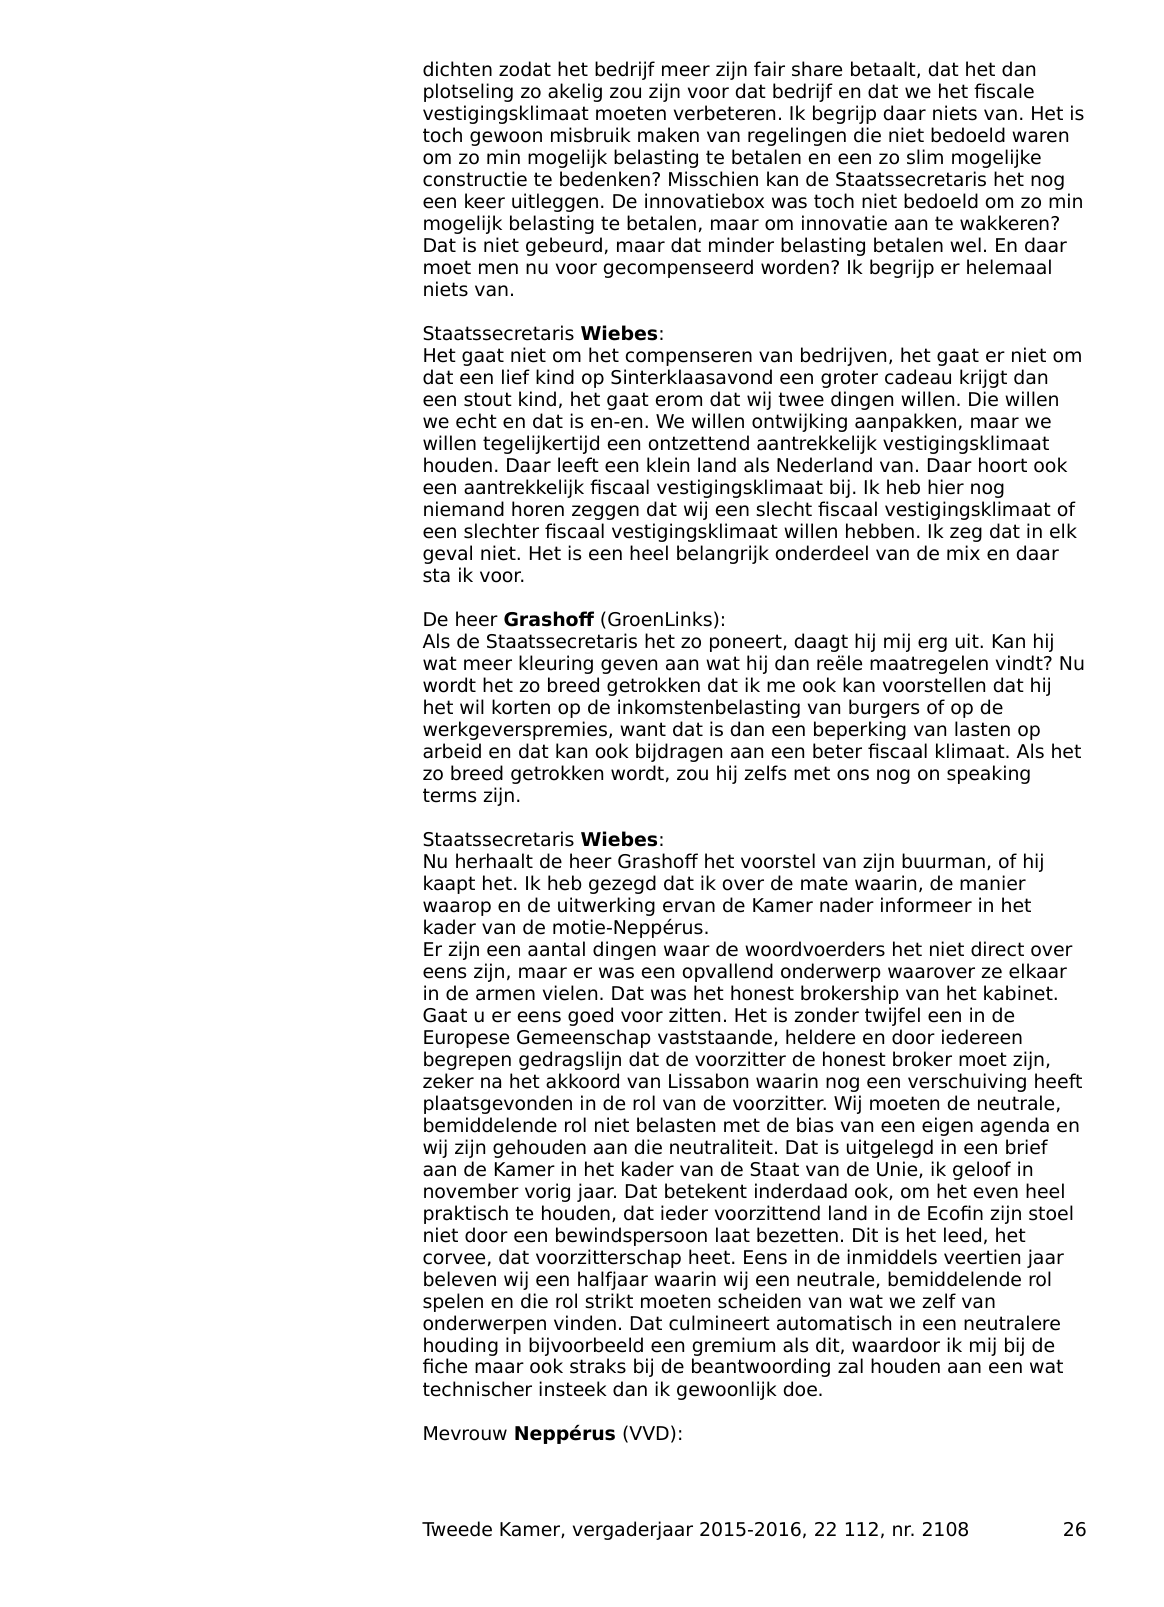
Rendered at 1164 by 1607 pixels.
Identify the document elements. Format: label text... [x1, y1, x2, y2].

text De heer Grashoff (GroenLinks): [422, 609, 1087, 631]
text dichten zodat het bedrijf meer zijn fair share betaalt, dat het dan plotseling zo akelig zou zijn voor dat bedrijf en dat we het fiscale vestigingsklimaat moeten verbeteren. Ik begrijp daar niets van. Het is toch gewoon misbruik maken van regelingen die niet bedoeld waren om zo min mogelijk belasting te betalen en een zo slim mogelijke constructie te bedenken? Misschien kan de Staatssecretaris het nog een keer uitleggen. De innovatiebox was toch niet bedoeld om zo min mogelijk belasting te betalen, maar om innovatie aan te wakkeren? Dat is niet gebeurd, maar dat minder belasting betalen wel. En daar moet men nu voor gecompenseerd worden? Ik begrijp er helemaal niets van. [422, 59, 1087, 301]
text Het gaat niet om het compenseren van bedrijven, het gaat er niet om dat een lief kind op Sinterklaasavond een groter cadeau krijgt dan een stout kind, het gaat erom dat wij twee dingen willen. Die willen we echt en dat is en-en. We willen ontwijking aanpakken, maar we willen tegelijkertijd een ontzettend aantrekkelijk vestigingsklimaat houden. Daar leeft een klein land als Nederland van. Daar hoort ook een aantrekkelijk fiscaal vestigingsklimaat bij. Ik heb hier nog niemand horen zeggen dat wij een slecht fiscaal vestigingsklimaat of een slechter fiscaal vestigingsklimaat willen hebben. Ik zeg dat in elk geval niet. Het is een heel belangrijk onderdeel van de mix en daar sta ik voor. [422, 345, 1087, 587]
text Mevrouw Neppérus (VVD): [422, 1423, 1087, 1444]
text Er zijn een aantal dingen waar de woordvoerders het niet direct over eens zijn, maar er was een opvallend onderwerp waarover ze elkaar in de armen vielen. Dat was het honest brokership van het kabinet. Gaat u er eens goed voor zitten. Het is zonder twijfel een in de Europese Gemeenschap vaststaande, heldere en door iedereen begrepen gedragslijn dat de voorzitter de honest broker moet zijn, zeker na het akkoord van Lissabon waarin nog een verschuiving heeft plaatsgevonden in de rol van de voorzitter. Wij moeten de neutrale, bemiddelende rol niet belasten met de bias van een eigen agenda en wij zijn gehouden aan die neutraliteit. Dat is uitgelegd in een brief aan de Kamer in het kader van de Staat van de Unie, ik geloof in november vorig jaar. Dat betekent inderdaad ook, om het even heel praktisch te houden, dat ieder voorzittend land in de Ecofin zijn stoel niet door een bewindspersoon laat bezetten. Dit is het leed, het corvee, dat voorzitterschap heet. Eens in de inmiddels veertien jaar beleven wij een halfjaar waarin wij een neutrale, bemiddelende rol spelen en die rol strikt moeten scheiden van wat we zelf van onderwerpen vinden. Dat culmineert automatisch in een neutralere houding in bijvoorbeeld een gremium als dit, waardoor ik mij bij de fiche maar ook straks bij de beantwoording zal houden aan een wat technischer insteek dan ik gewoonlijk doe. [422, 939, 1087, 1400]
text Nu herhaalt de heer Grashoff het voorstel van zijn buurman, of hij kaapt het. Ik heb gezegd dat ik over de mate waarin, de manier waarop en de uitwerking ervan de Kamer nader informeer in het kader van de motie-Neppérus. [422, 851, 1087, 939]
text Als de Staatssecretaris het zo poneert, daagt hij mij erg uit. Kan hij wat meer kleuring geven aan wat hij dan reële maatregelen vindt? Nu wordt het zo breed getrokken dat ik me ook kan voorstellen dat hij het wil korten op de inkomstenbelasting van burgers of op de werkgeverspremies, want dat is dan een beperking van lasten op arbeid en dat kan ook bijdragen aan een beter fiscaal klimaat. Als het zo breed getrokken wordt, zou hij zelfs met ons nog on speaking terms zijn. [422, 631, 1087, 807]
text Staatssecretaris Wiebes: [422, 829, 1087, 851]
text Staatssecretaris Wiebes: [422, 323, 1087, 345]
